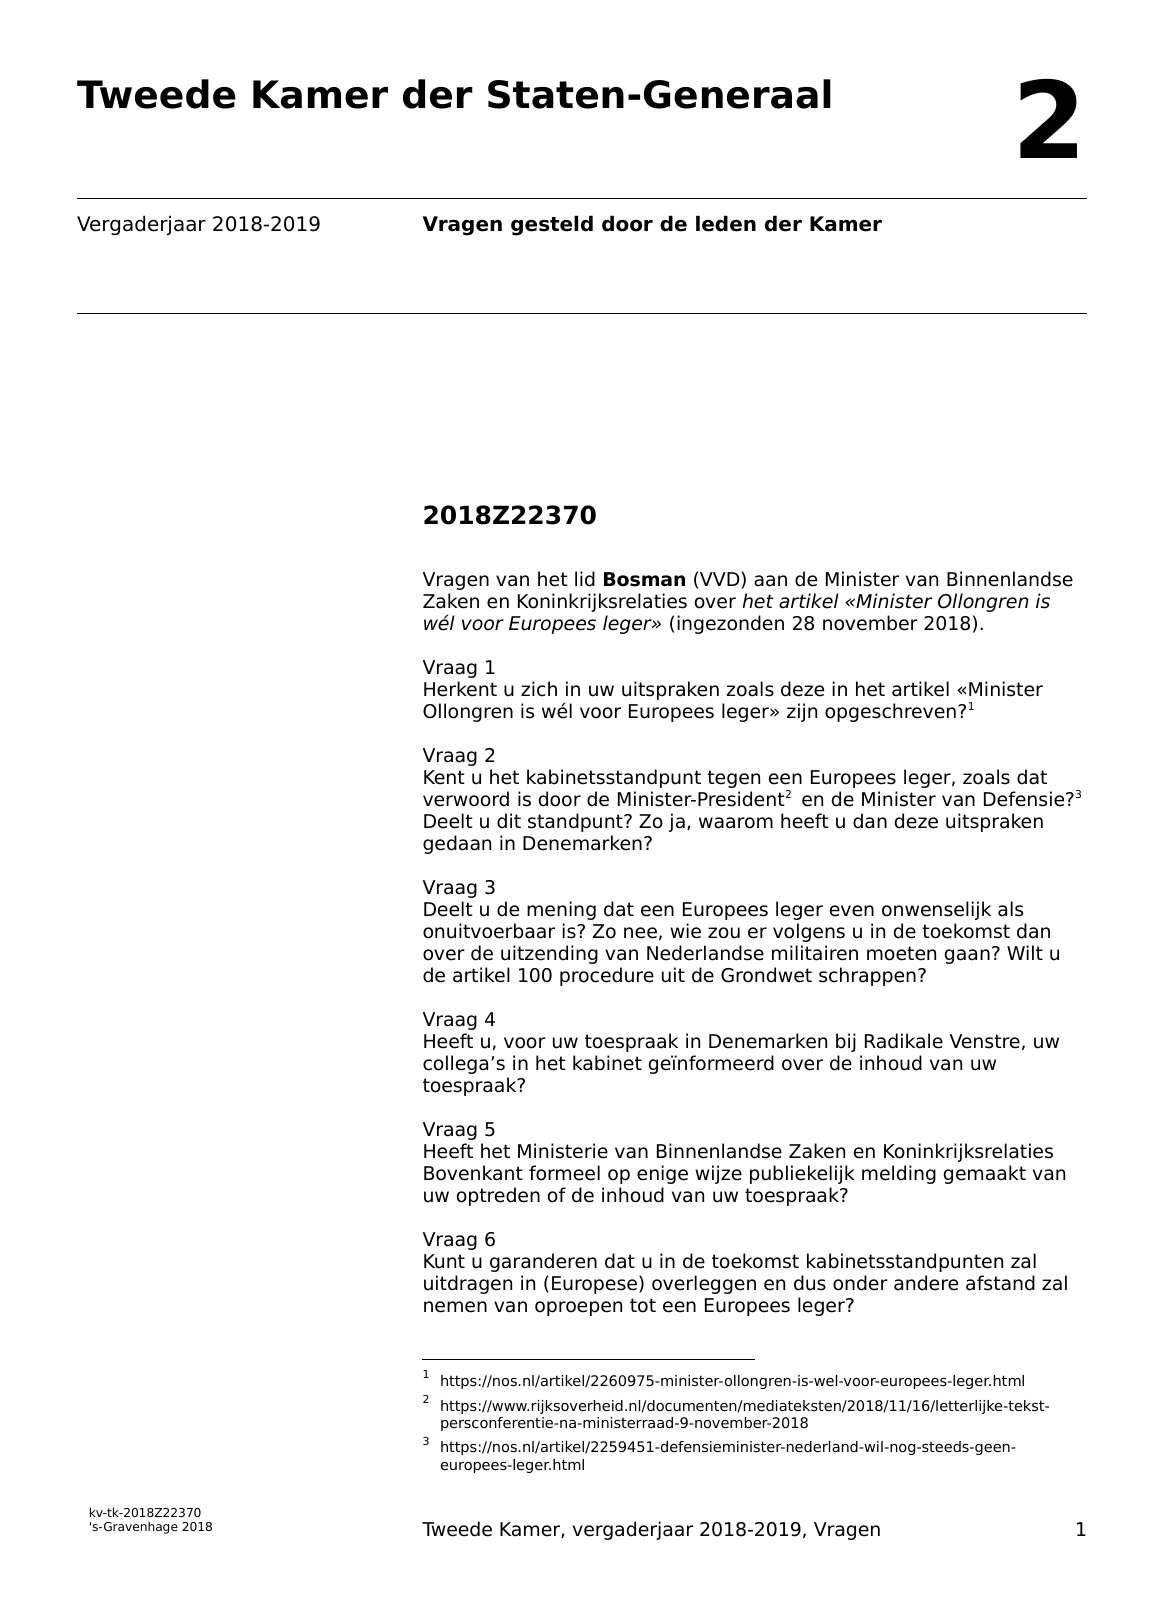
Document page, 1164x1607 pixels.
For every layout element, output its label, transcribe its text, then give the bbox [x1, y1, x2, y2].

text kv-tk-2018Z22370 [88, 1506, 323, 1520]
text Vraag 2 [422, 745, 1087, 767]
table_header 2 [886, 59, 1087, 198]
text Vraag 5 [422, 1119, 1087, 1141]
table_cell Vragen gesteld door de leden der Kamer [422, 199, 1087, 313]
text Deelt u de mening dat een Europees leger even onwenselijk als onuitvoerbaar is? Zo nee, wie zou er volgens u in de toekomst dan over de uitzending van Nederlandse militairen moeten gaan? Wilt u de artikel 100 procedure uit de Grondwet schrappen? [422, 899, 1087, 987]
text Kunt u garanderen dat u in de toekomst kabinetsstandpunten zal uitdragen in (Europese) overleggen en dus onder andere afstand zal nemen van oproepen tot een Europees leger? [422, 1251, 1087, 1317]
text Herkent u zich in uw uitspraken zoals deze in het artikel «Minister Ollongren is wél voor Europees leger» zijn opgeschreven? [422, 679, 1087, 723]
text Vraag 1 [422, 657, 1087, 679]
text Vraag 6 [422, 1229, 1087, 1251]
text Heeft het Ministerie van Binnenlandse Zaken en Koninkrijksrelaties Bovenkant formeel op enige wijze publiekelijk melding gemaakt van uw optreden of de inhoud van uw toespraak? [422, 1141, 1087, 1207]
text Vragen van het lid Bosman (VVD) aan de Minister van Binnenlandse Zaken en Koninkrijksrelaties over het artikel «Minister Ollongren is wél voor Europees leger» (ingezonden 28 november 2018). [422, 569, 1087, 635]
text Vraag 3 [422, 877, 1087, 899]
text 2018Z22370 [422, 501, 1087, 531]
text https://www.rijksoverheid.nl/documenten/mediateksten/2018/11/16/letterlijke-tekst-persconferentie-na-ministerraad-9-november-2018 [422, 1393, 1087, 1432]
table_cell Vergaderjaar 2018-2019 [77, 199, 422, 313]
text https://nos.nl/artikel/2260975-minister-ollongren-is-wel-voor-europees-leger.html [422, 1368, 1087, 1391]
table_header Tweede Kamer der Staten-Generaal [77, 59, 886, 198]
text Vraag 4 [422, 1009, 1087, 1031]
text Heeft u, voor uw toespraak in Denemarken bij Radikale Venstre, uw collega’s in het kabinet geïnformeerd over de inhoud van uw toespraak? [422, 1031, 1087, 1097]
text https://nos.nl/artikel/2259451-defensieminister-nederland-wil-nog-steeds-geen-europees-leger.html [422, 1435, 1087, 1474]
text Kent u het kabinetsstandpunt tegen een Europees leger, zoals dat verwoord is door de Minister-President en de Minister van Defensie? Deelt u dit standpunt? Zo ja, waarom heeft u dan deze uitspraken gedaan in Denemarken? [422, 767, 1087, 855]
text 's-Gravenhage 2018 [88, 1520, 323, 1534]
